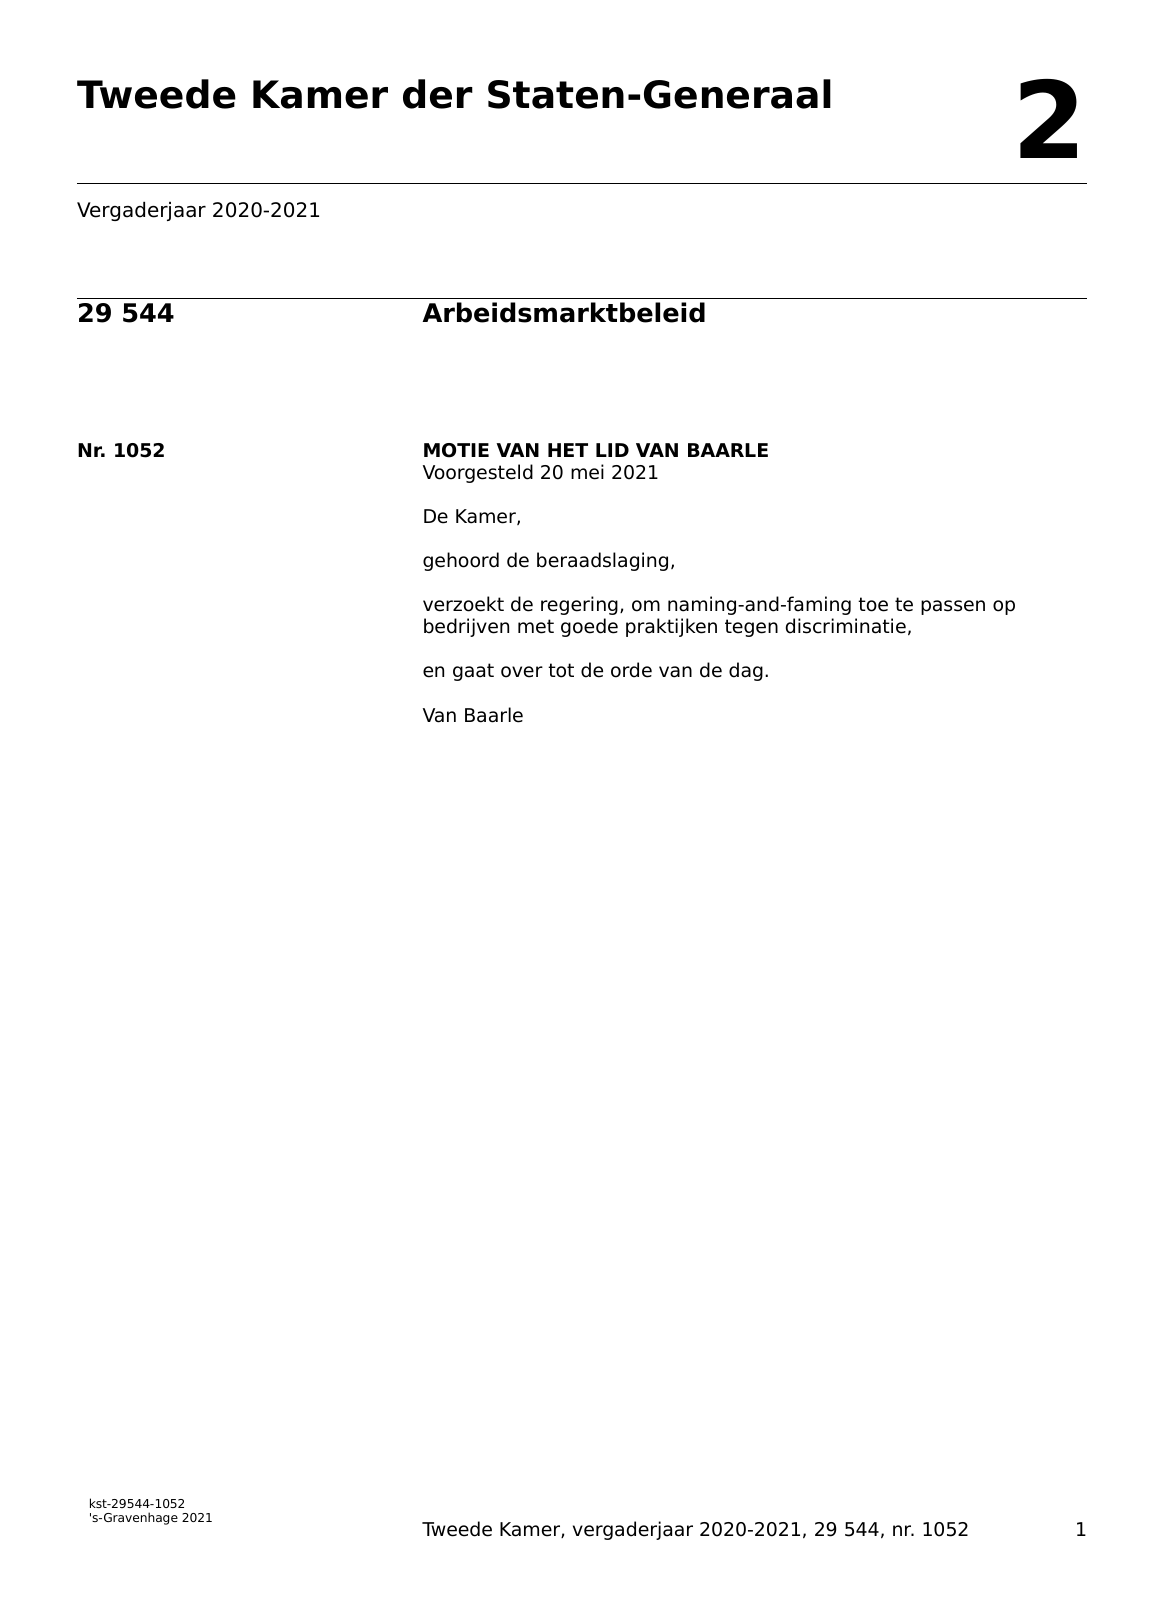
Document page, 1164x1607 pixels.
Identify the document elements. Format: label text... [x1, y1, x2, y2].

text 's-Gravenhage 2021 [88, 1511, 323, 1525]
text Van Baarle [422, 704, 1087, 726]
text De Kamer, [422, 506, 1087, 528]
text verzoekt de regering, om naming-and-faming toe te passen op bedrijven met goede praktijken tegen discriminatie, [422, 594, 1087, 638]
subtitle Nr. 1052 MOTIE VAN HET LID VAN BAARLE [77, 440, 1087, 462]
text Voorgesteld 20 mei 2021 [422, 462, 1087, 484]
table_cell Vergaderjaar 2020-2021 [77, 184, 1087, 298]
text kst-29544-1052 [88, 1497, 323, 1511]
text en gaat over tot de orde van de dag. [422, 660, 1087, 682]
table_header 2 [886, 59, 1087, 183]
subtitle 29 544 Arbeidsmarktbeleid [77, 299, 1087, 329]
text gehoord de beraadslaging, [422, 550, 1087, 572]
table_header Tweede Kamer der Staten-Generaal [77, 59, 886, 183]
